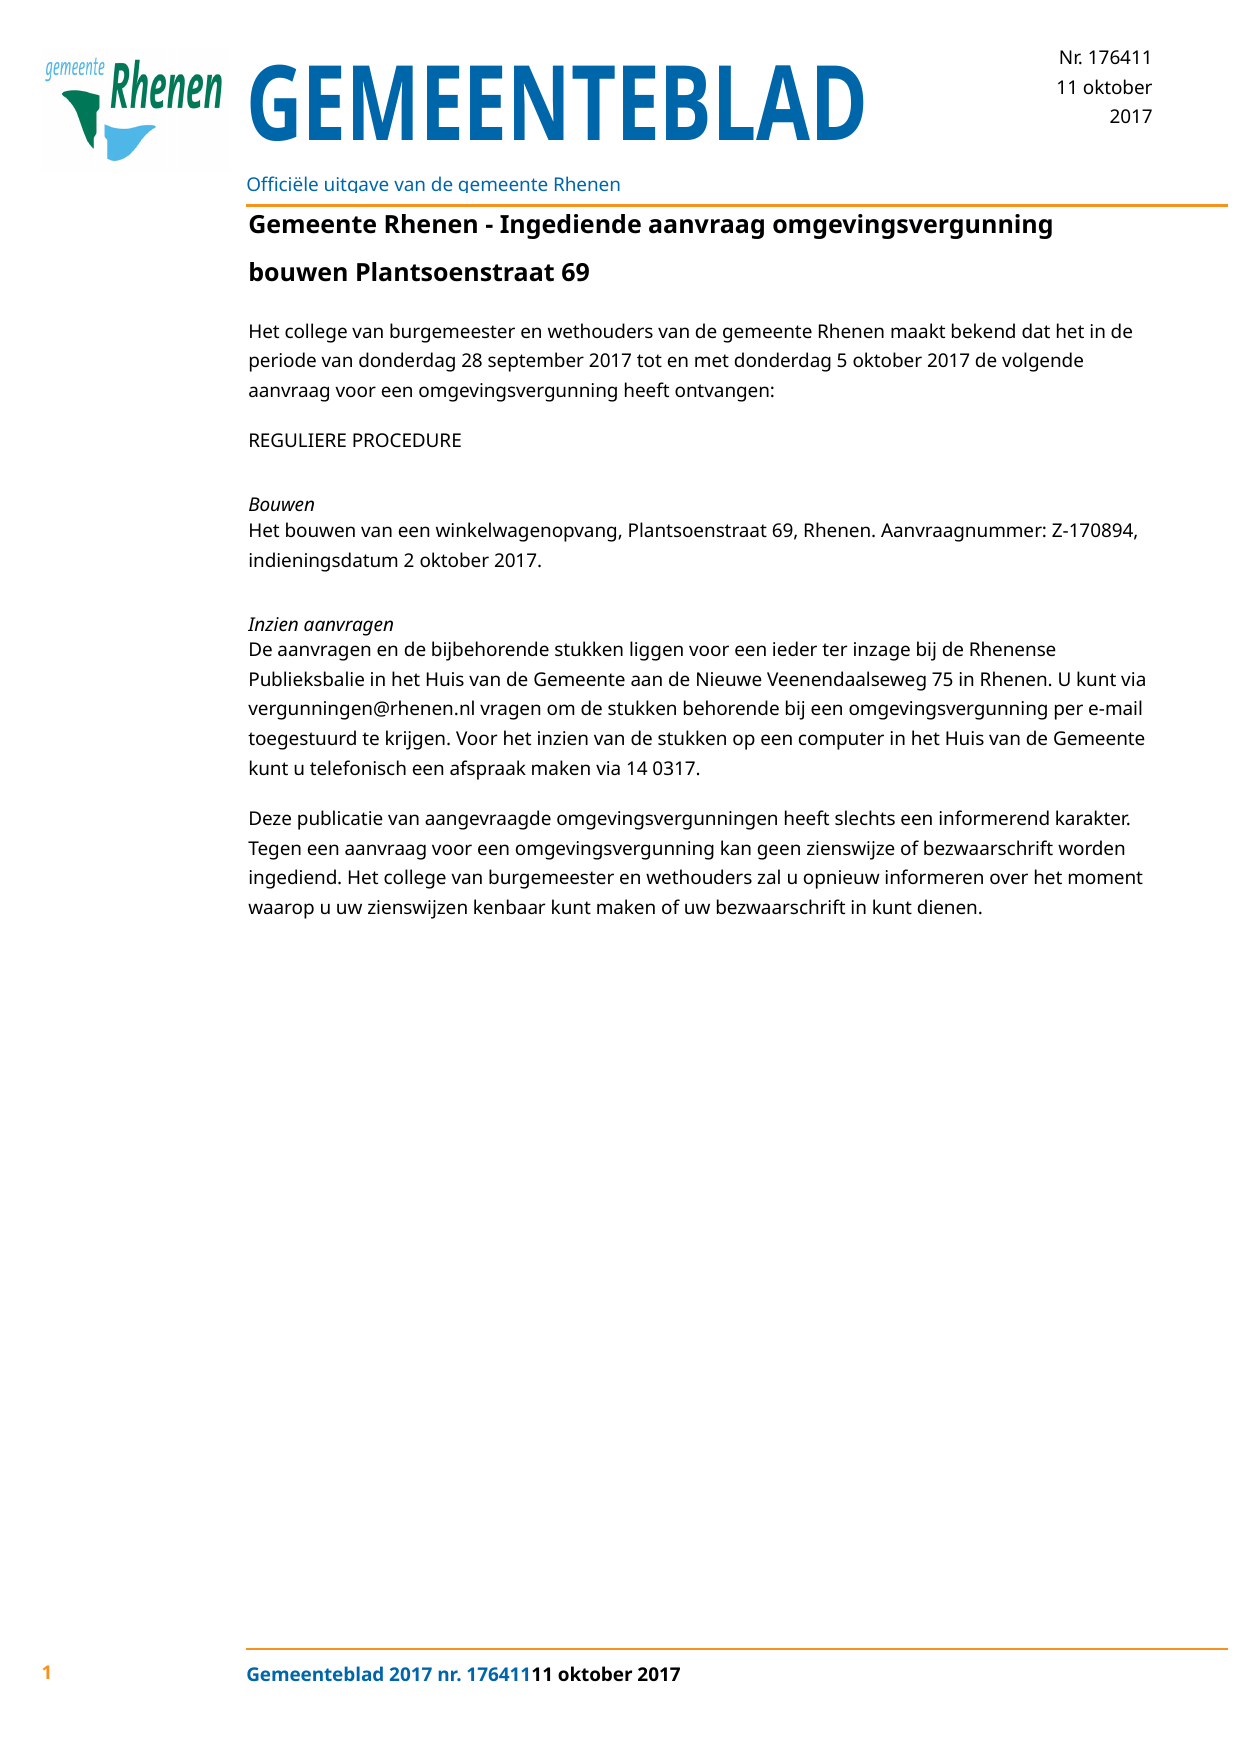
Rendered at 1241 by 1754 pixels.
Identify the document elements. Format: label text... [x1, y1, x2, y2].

text Deze publicatie van aangevraagde omgevingsvergunningen heeft slechts een informerend karakter. Tegen een aanvraag voor een omgevingsvergunning kan geen zienswijze of bezwaarschrift worden ingediend. Het college van burgemeester en wethouders zal u opnieuw informeren over het moment waarop u uw zienswijzen kenbaar kunt maken of uw bezwaarschrift in kunt dienen. [248, 805, 1152, 920]
text Het bouwen van een winkelwagenopvang, Plantsoenstraat 69, Rhenen. Aanvraagnummer: Z-170894, indieningsdatum 2 oktober 2017. [248, 517, 1152, 572]
picture [41, 47, 231, 172]
text Het college van burgemeester en wethouders van de gemeente Rhenen maakt bekend dat het in de periode van donderdag 28 september 2017 tot en met donderdag 5 oktober 2017 de volgende aanvraag voor een omgevingsvergunning heeft ontvangen: [248, 318, 1152, 403]
text Bouwen [248, 491, 1152, 517]
text Inzien aanvragen [248, 611, 1152, 636]
text Gemeente Rhenen - Ingediende aanvraag omgevingsvergunning bouwen Plantsoenstraat 69 [248, 207, 1152, 288]
text REGULIERE PROCEDURE [248, 427, 1152, 453]
text De aanvragen en de bijbehorende stukken liggen voor een ieder ter inzage bij de Rhenense Publieksbalie in het Huis van de Gemeente aan de Nieuwe Veenendaalseweg 75 in Rhenen. U kunt via vergunningen@rhenen.nl vragen om de stukken behorende bij een omgevingsvergunning per e-mail toegestuurd te krijgen. Voor het inzien van de stukken op een computer in het Huis van de Gemeente kunt u telefonisch een afspraak maken via 14 0317. [248, 636, 1152, 781]
